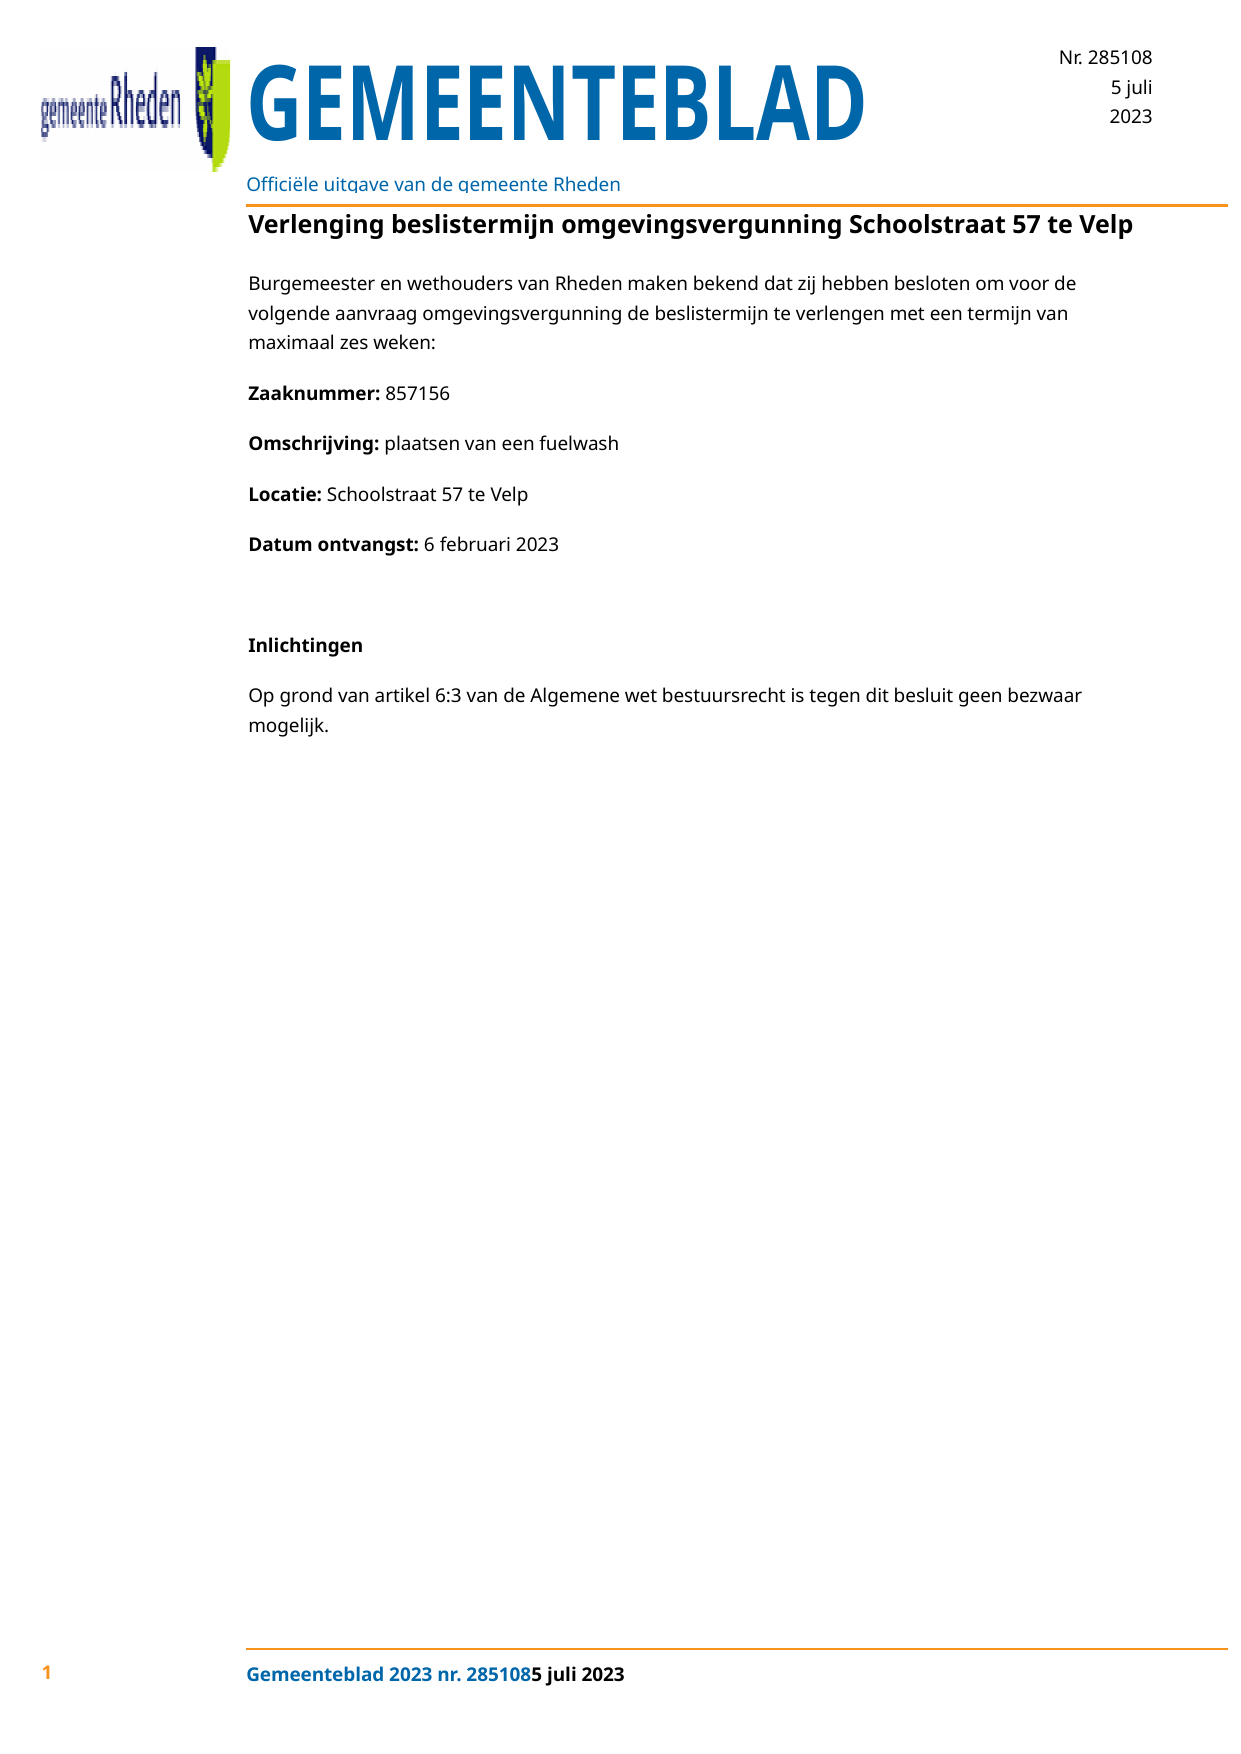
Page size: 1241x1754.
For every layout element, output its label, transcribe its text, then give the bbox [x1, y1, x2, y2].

text Locatie: Schoolstraat 57 te Velp [248, 481, 1152, 506]
picture [41, 47, 231, 172]
text Omschrijving: plaatsen van een fuelwash [248, 430, 1152, 456]
text Inlichtingen [248, 632, 1152, 658]
text Datum ontvangst: 6 februari 2023 [248, 531, 1152, 557]
text Burgemeester en wethouders van Rheden maken bekend dat zij hebben besloten om voor de volgende aanvraag omgevingsvergunning de beslistermijn te verlengen met een termijn van maximaal zes weken: [248, 270, 1152, 355]
text Op grond van artikel 6:3 van de Algemene wet bestuursrecht is tegen dit besluit geen bezwaar mogelijk. [248, 682, 1152, 738]
text Zaaknummer: 857156 [248, 380, 1152, 406]
text Verlenging beslistermijn omgevingsvergunning Schoolstraat 57 te Velp [248, 207, 1152, 241]
